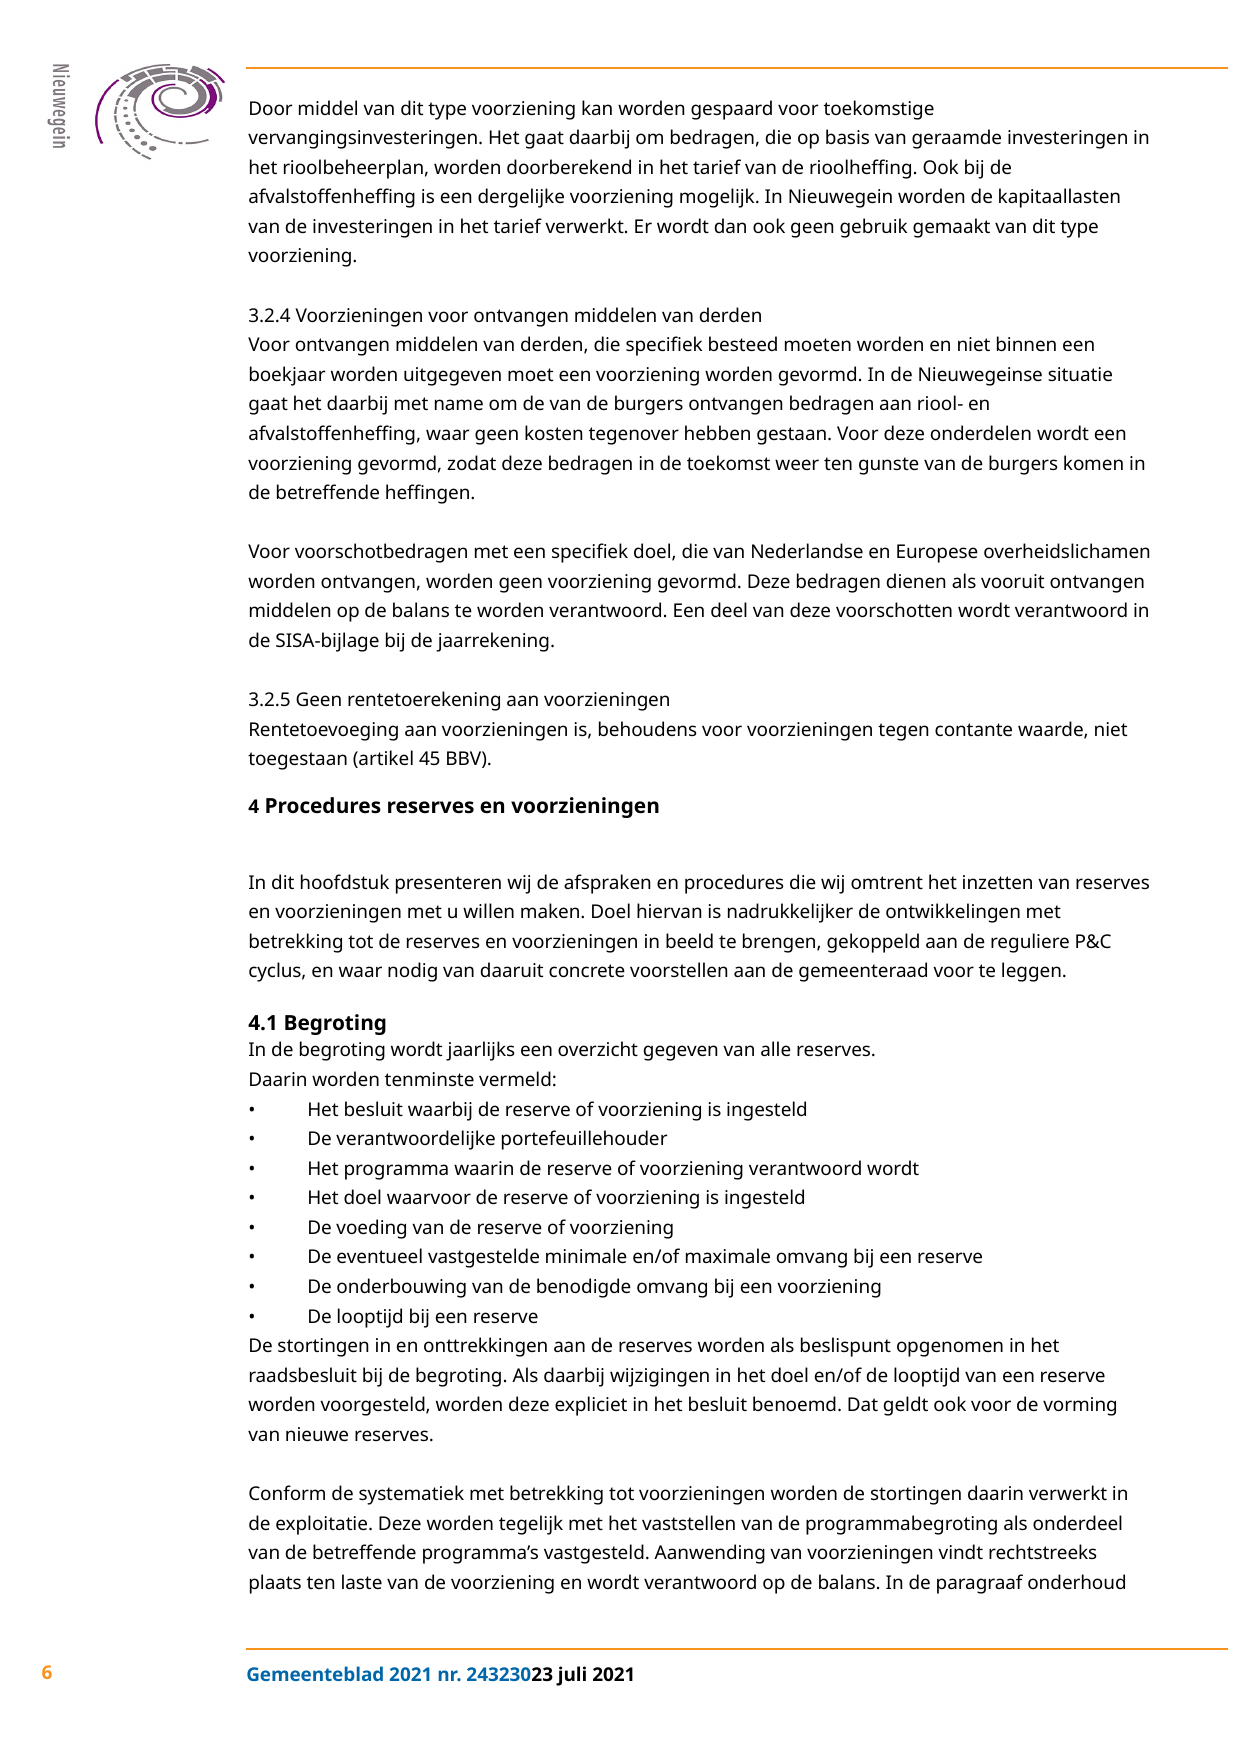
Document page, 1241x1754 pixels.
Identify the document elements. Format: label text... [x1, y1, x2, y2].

text 3.2.5 Geen rentetoerekening aan voorzieningen [248, 686, 1152, 712]
text 4.1 Begroting [248, 1008, 1152, 1037]
text Door middel van dit type voorziening kan worden gespaard voor toekomstige vervangingsinvesteringen. Het gaat daarbij om bedragen, die op basis van geraamde investeringen in het rioolbeheerplan, worden doorberekend in het tarief van de rioolheffing. Ook bij de afvalstoffenheffing is een dergelijke voorziening mogelijk. In Nieuwegein worden de kapitaallasten van de investeringen in het tarief verwerkt. Er wordt dan ook geen gebruik gemaakt van dit type voorziening. [248, 95, 1152, 268]
list De voeding van de reserve of voorziening [248, 1214, 1152, 1240]
text In de begroting wordt jaarlijks een overzicht gegeven van alle reserves. [248, 1037, 1152, 1062]
text 3.2.4 Voorzieningen voor ontvangen middelen van derden [248, 302, 1152, 328]
list Het programma waarin de reserve of voorziening verantwoord wordt [248, 1155, 1152, 1181]
text 4 Procedures reserves en voorzieningen [248, 791, 1152, 820]
list De looptijd bij een reserve [248, 1303, 1152, 1328]
list De verantwoordelijke portefeuillehouder [248, 1125, 1152, 1151]
text Voor ontvangen middelen van derden, die specifiek besteed moeten worden en niet binnen een boekjaar worden uitgegeven moet een voorziening worden gevormd. In de Nieuwegeinse situatie gaat het daarbij met name om de van de burgers ontvangen bedragen aan riool- en afvalstoffenheffing, waar geen kosten tegenover hebben gestaan. Voor deze onderdelen wordt een voorziening gevormd, zodat deze bedragen in de toekomst weer ten gunste van de burgers komen in de betreffende heffingen. [248, 331, 1152, 505]
list Het doel waarvoor de reserve of voorziening is ingesteld [248, 1184, 1152, 1210]
text In dit hoofdstuk presenteren wij de afspraken en procedures die wij omtrent het inzetten van reserves en voorzieningen met u willen maken. Doel hiervan is nadrukkelijker de ontwikkelingen met betrekking tot de reserves en voorzieningen in beeld te brengen, gekoppeld aan de reguliere P&C cyclus, en waar nodig van daaruit concrete voorstellen aan de gemeenteraad voor te leggen. [248, 869, 1152, 983]
picture [41, 47, 231, 172]
text Daarin worden tenminste vermeld: [248, 1066, 1152, 1092]
list Het besluit waarbij de reserve of voorziening is ingesteld [248, 1096, 1152, 1121]
list De eventueel vastgestelde minimale en/of maximale omvang bij een reserve [248, 1244, 1152, 1269]
text De stortingen in en onttrekkingen aan de reserves worden als beslispunt opgenomen in het raadsbesluit bij de begroting. Als daarbij wijzigingen in het doel en/of de looptijd van een reserve worden voorgesteld, worden deze expliciet in het besluit benoemd. Dat geldt ook voor de vorming van nieuwe reserves. [248, 1332, 1152, 1447]
text Conform de systematiek met betrekking tot voorzieningen worden de stortingen daarin verwerkt in de exploitatie. Deze worden tegelijk met het vaststellen van de programmabegroting als onderdeel van de betreffende programma’s vastgesteld. Aanwending van voorzieningen vindt rechtstreeks plaats ten laste van de voorziening en wordt verantwoord op de balans. In de paragraaf onderhoud [248, 1480, 1152, 1595]
text Rentetoevoeging aan voorzieningen is, behoudens voor voorzieningen tegen contante waarde, niet toegestaan (artikel 45 BBV). [248, 716, 1152, 771]
list De onderbouwing van de benodigde omvang bij een voorziening [248, 1273, 1152, 1299]
text Voor voorschotbedragen met een specifiek doel, die van Nederlandse en Europese overheidslichamen worden ontvangen, worden geen voorziening gevormd. Deze bedragen dienen als vooruit ontvangen middelen op de balans te worden verantwoord. Een deel van deze voorschotten wordt verantwoord in de SISA-bijlage bij de jaarrekening. [248, 538, 1152, 653]
